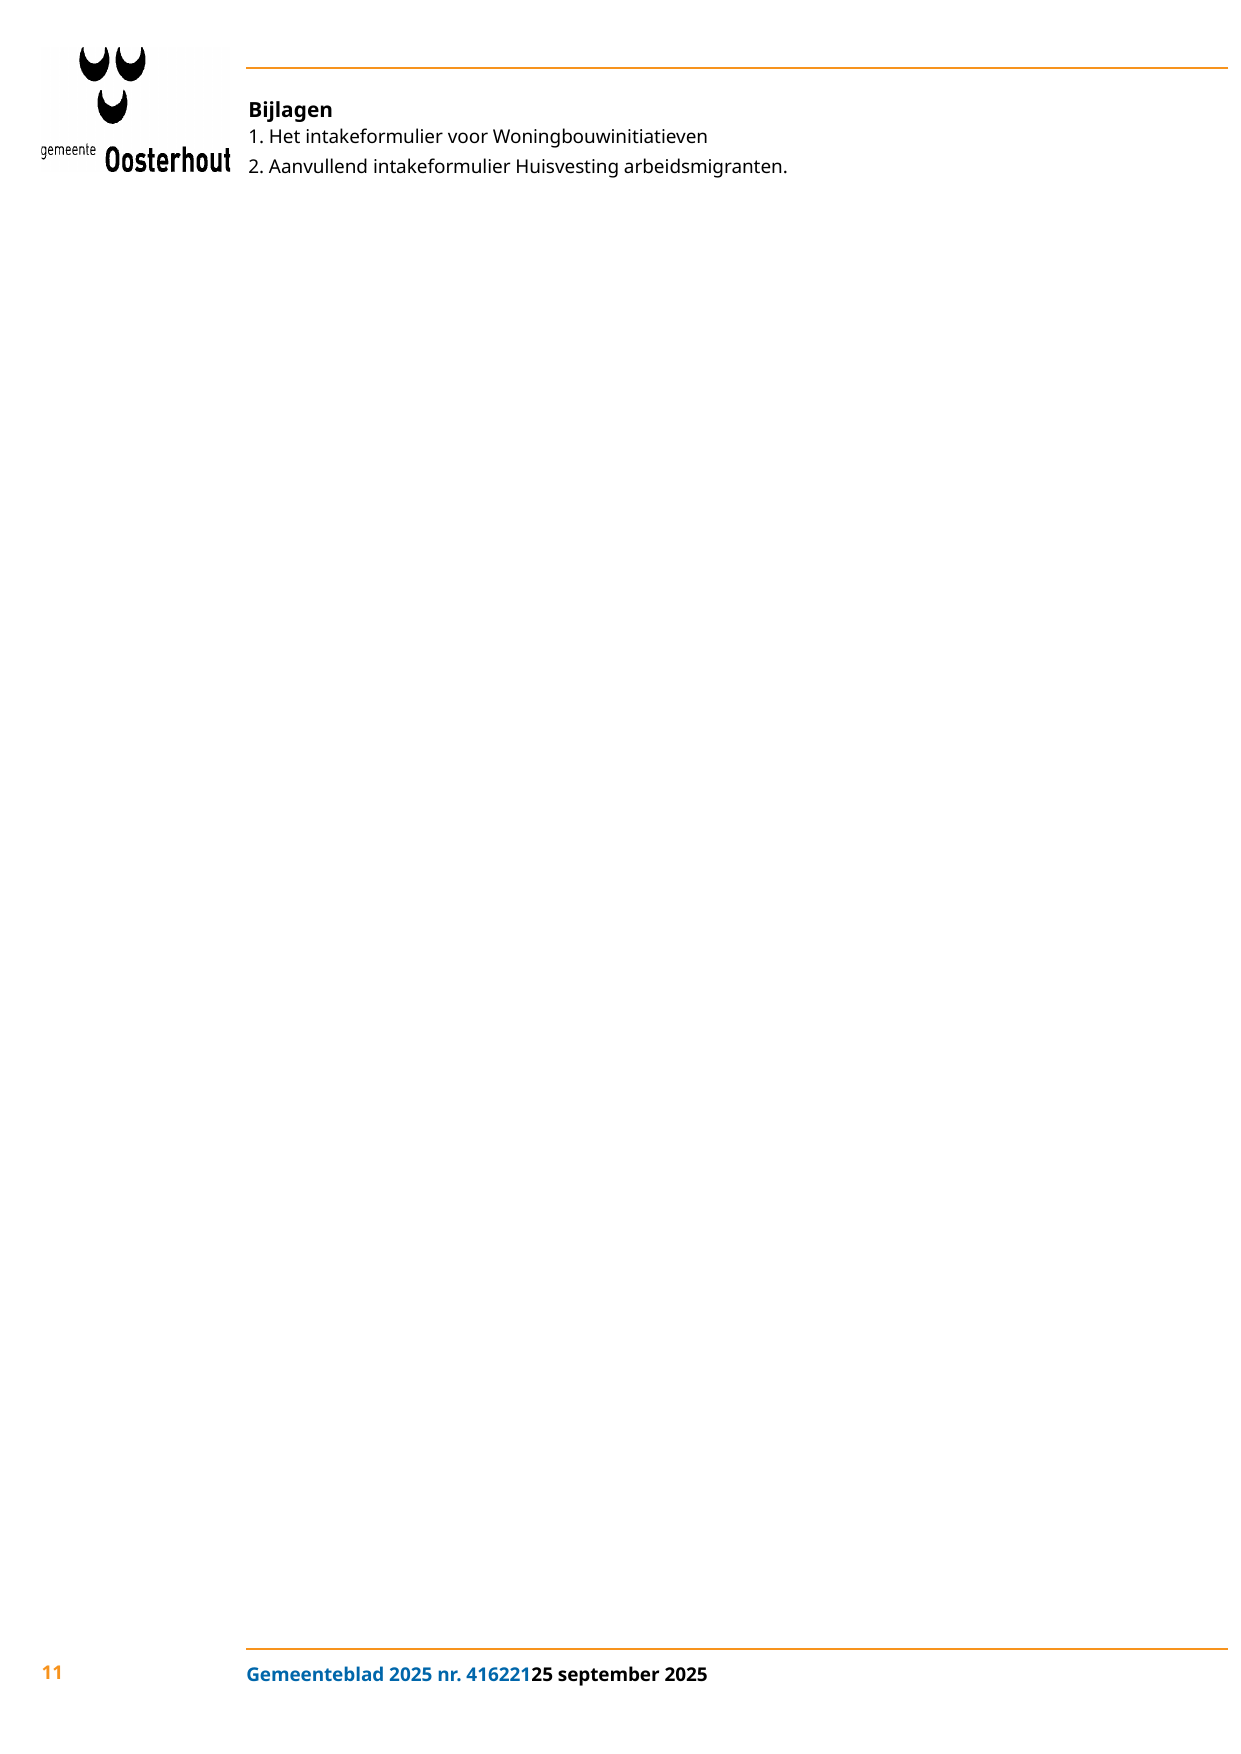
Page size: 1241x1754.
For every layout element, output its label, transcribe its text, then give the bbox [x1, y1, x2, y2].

picture [41, 47, 231, 172]
text Bijlagen [248, 95, 1152, 123]
text 1. Het intakeformulier voor Woningbouwinitiatieven [248, 123, 1152, 149]
text 2. Aanvullend intakeformulier Huisvesting arbeidsmigranten. [248, 153, 1152, 179]
